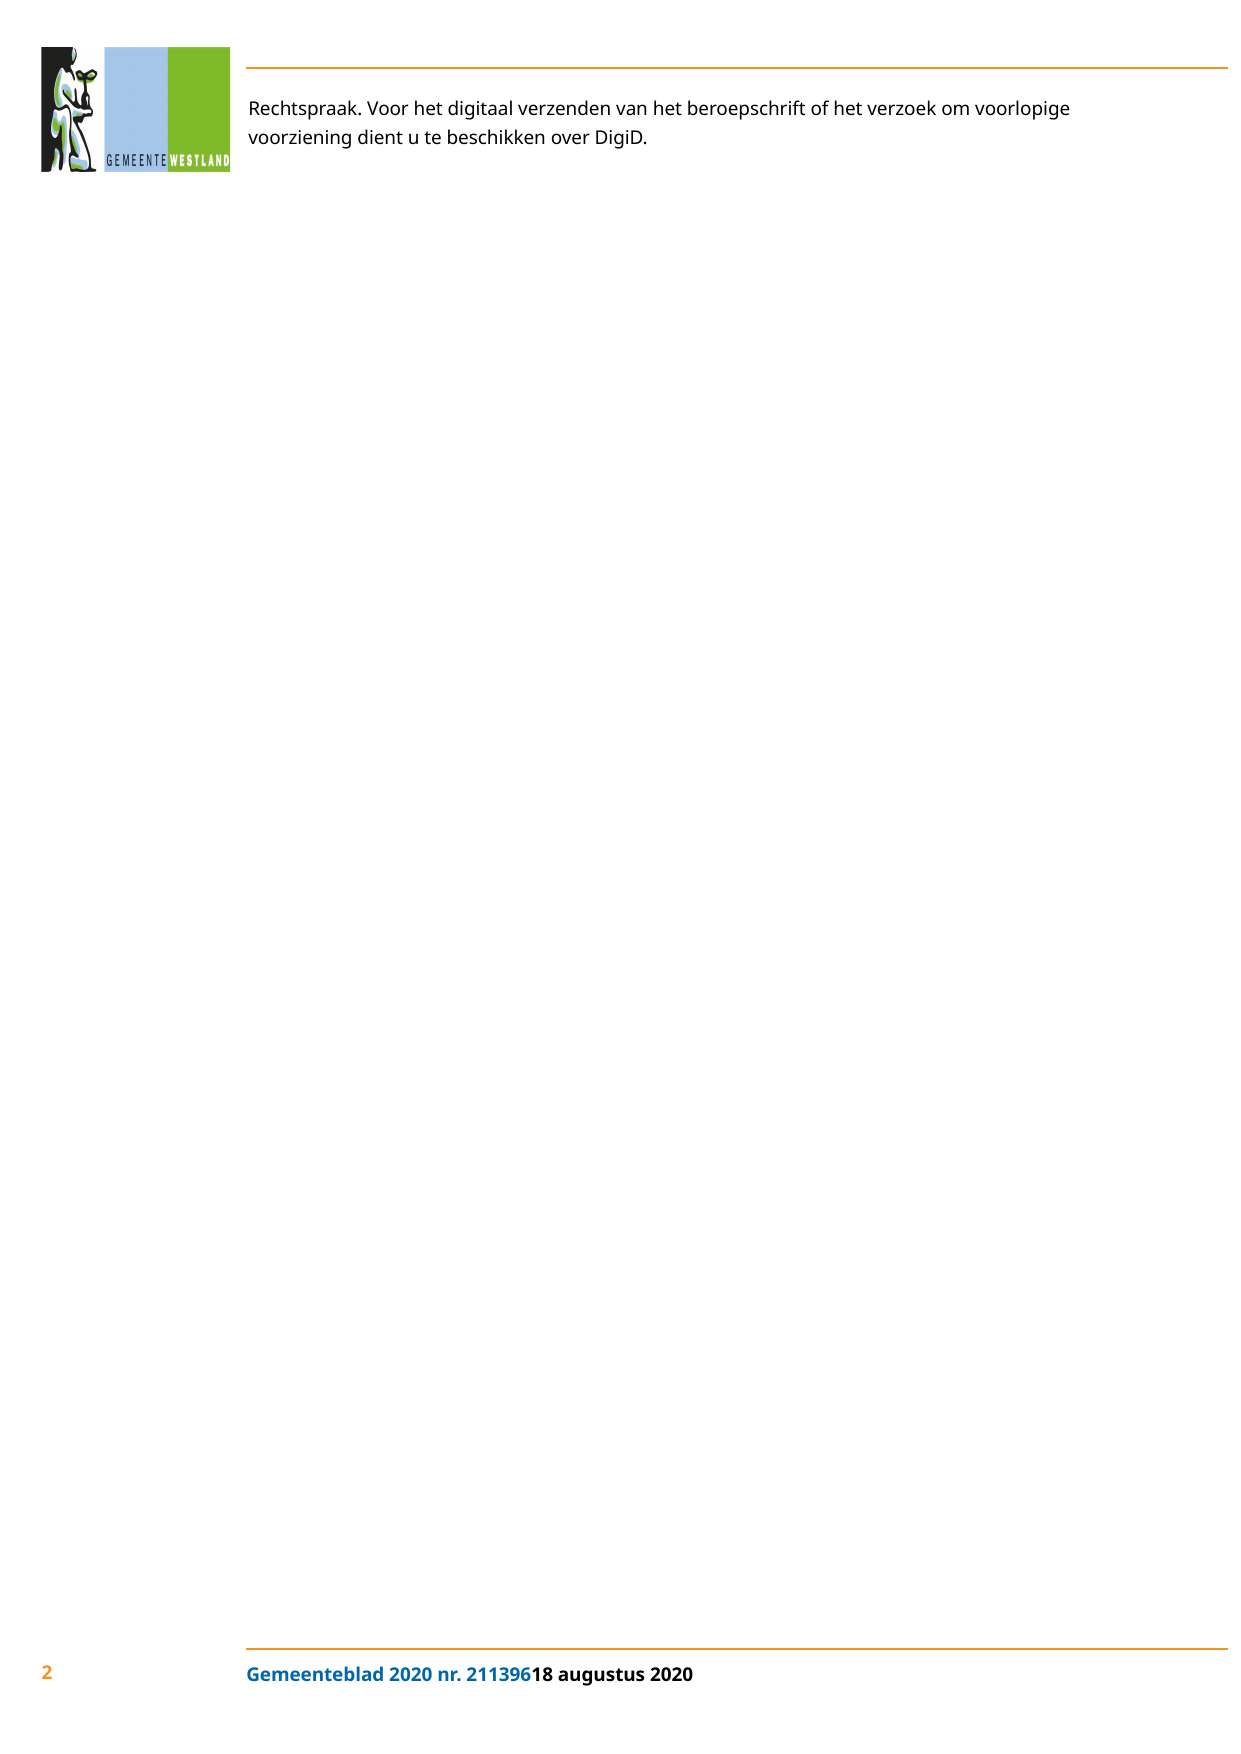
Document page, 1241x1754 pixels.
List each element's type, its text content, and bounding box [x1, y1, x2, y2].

text Rechtspraak. Voor het digitaal verzenden van het beroepschrift of het verzoek om voorlopige voorziening dient u te beschikken over DigiD. [248, 95, 1152, 150]
picture [41, 47, 231, 172]
